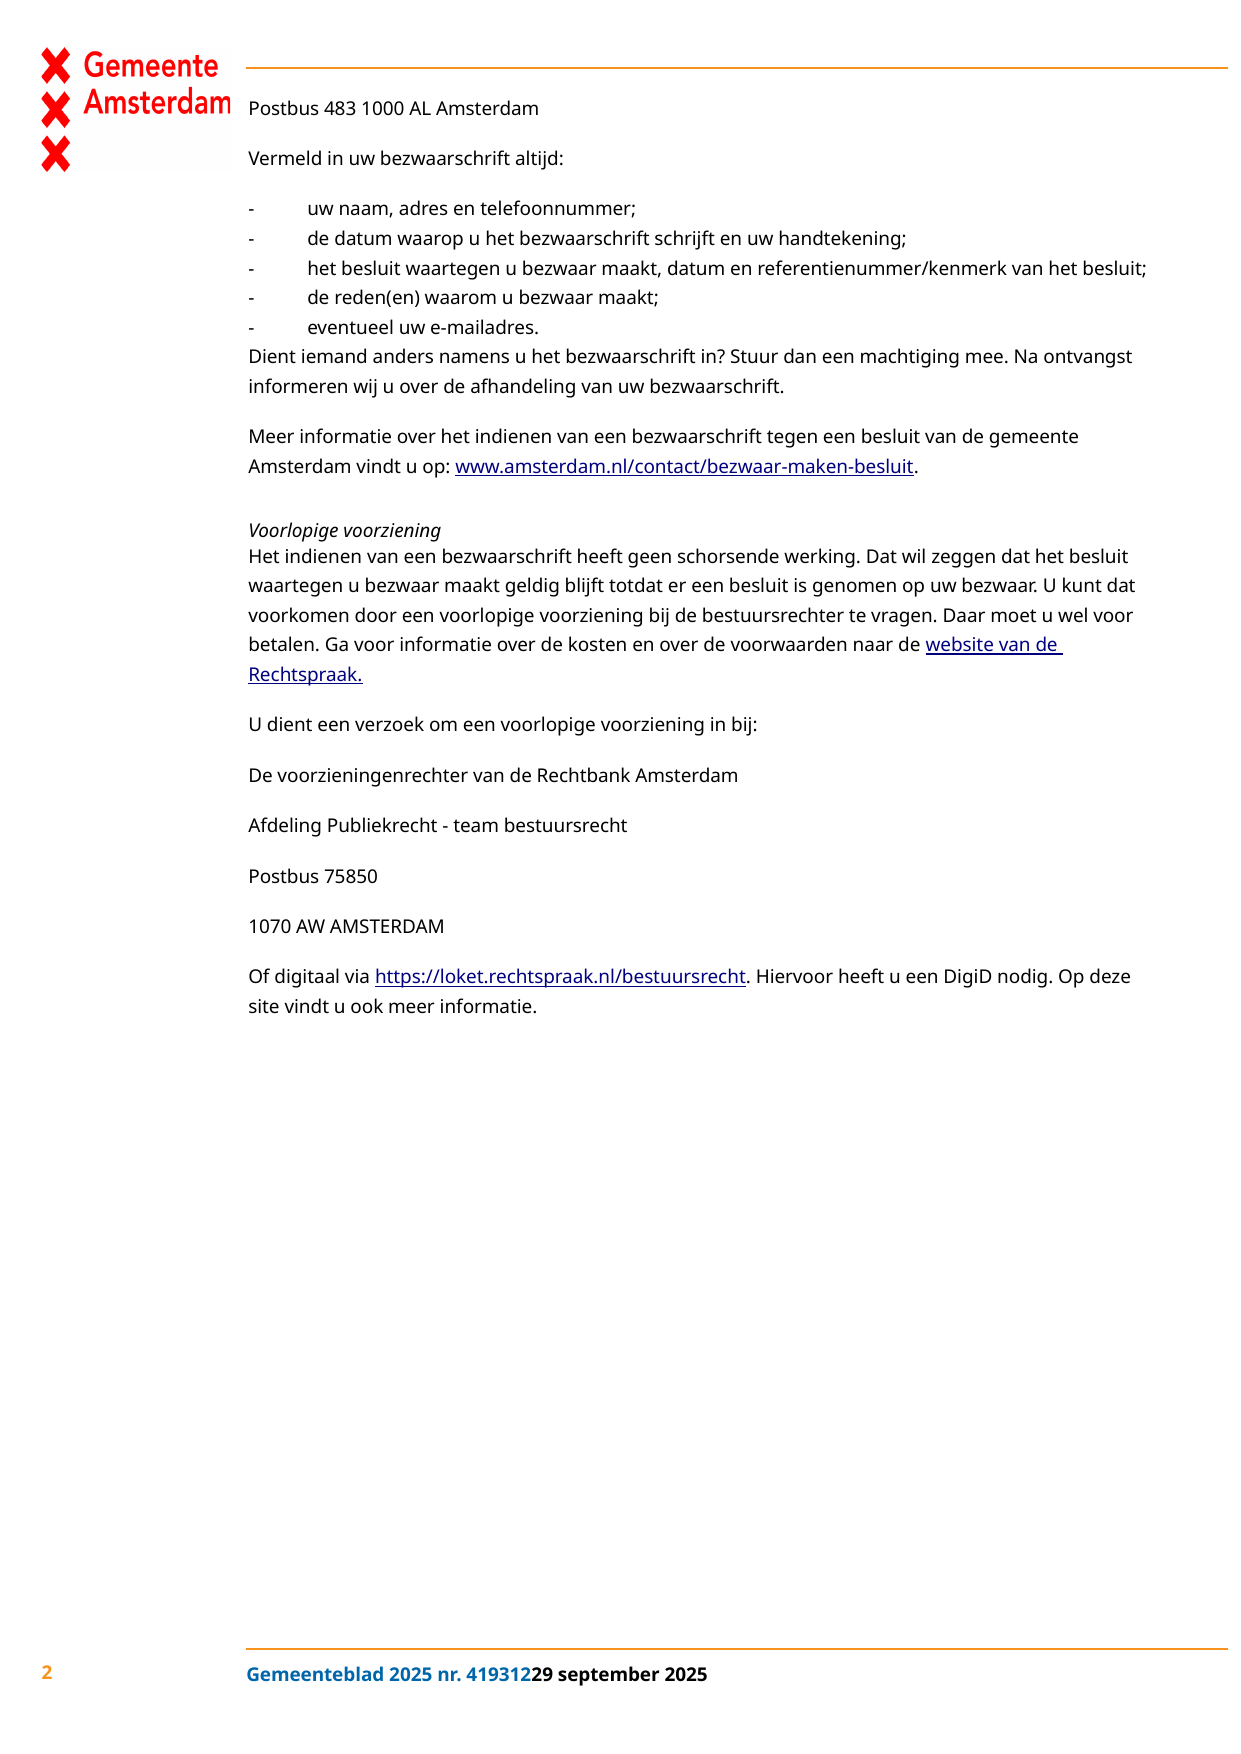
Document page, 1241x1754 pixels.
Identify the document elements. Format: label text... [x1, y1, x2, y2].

list de reden(en) waarom u bezwaar maakt; [248, 284, 1152, 310]
list uw naam, adres en telefoonnummer; [248, 196, 1152, 221]
picture [41, 47, 231, 172]
text Afdeling Publiekrecht - team bestuursrecht [248, 812, 1152, 838]
text Of digitaal via https://loket.rechtspraak.nl/bestuursrecht. Hiervoor heeft u een DigiD nodig. Op deze site vindt u ook meer informatie. [248, 964, 1152, 1019]
list eventueel uw e-mailadres. [248, 314, 1152, 340]
text Voorlopige voorziening [248, 517, 1152, 543]
text Het indienen van een bezwaarschrift heeft geen schorsende werking. Dat wil zeggen dat het besluit waartegen u bezwaar maakt geldig blijft totdat er een besluit is genomen op uw bezwaar. U kunt dat voorkomen door een voorlopige voorziening bij de bestuursrechter te vragen. Daar moet u wel voor betalen. Ga voor informatie over de kosten en over de voorwaarden naar de website van de Rechtspraak. [248, 543, 1152, 687]
text Dient iemand anders namens u het bezwaarschrift in? Stuur dan een machtiging mee. Na ontvangst informeren wij u over de afhandeling van uw bezwaarschrift. [248, 343, 1152, 399]
text De voorzieningenrechter van de Rechtbank Amsterdam [248, 762, 1152, 788]
text Vermeld in uw bezwaarschrift altijd: [248, 145, 1152, 171]
text Postbus 75850 [248, 863, 1152, 888]
list de datum waarop u het bezwaarschrift schrijft en uw handtekening; [248, 225, 1152, 251]
list het besluit waartegen u bezwaar maakt, datum en referentienummer/kenmerk van het besluit; [248, 255, 1152, 281]
text Meer informatie over het indienen van een bezwaarschrift tegen een besluit van de gemeente Amsterdam vindt u op: www.amsterdam.nl/contact/bezwaar-maken-besluit. [248, 423, 1152, 479]
text 1070 AW AMSTERDAM [248, 913, 1152, 939]
text U dient een verzoek om een voorlopige voorziening in bij: [248, 712, 1152, 737]
text Postbus 483 1000 AL Amsterdam [248, 95, 1152, 121]
